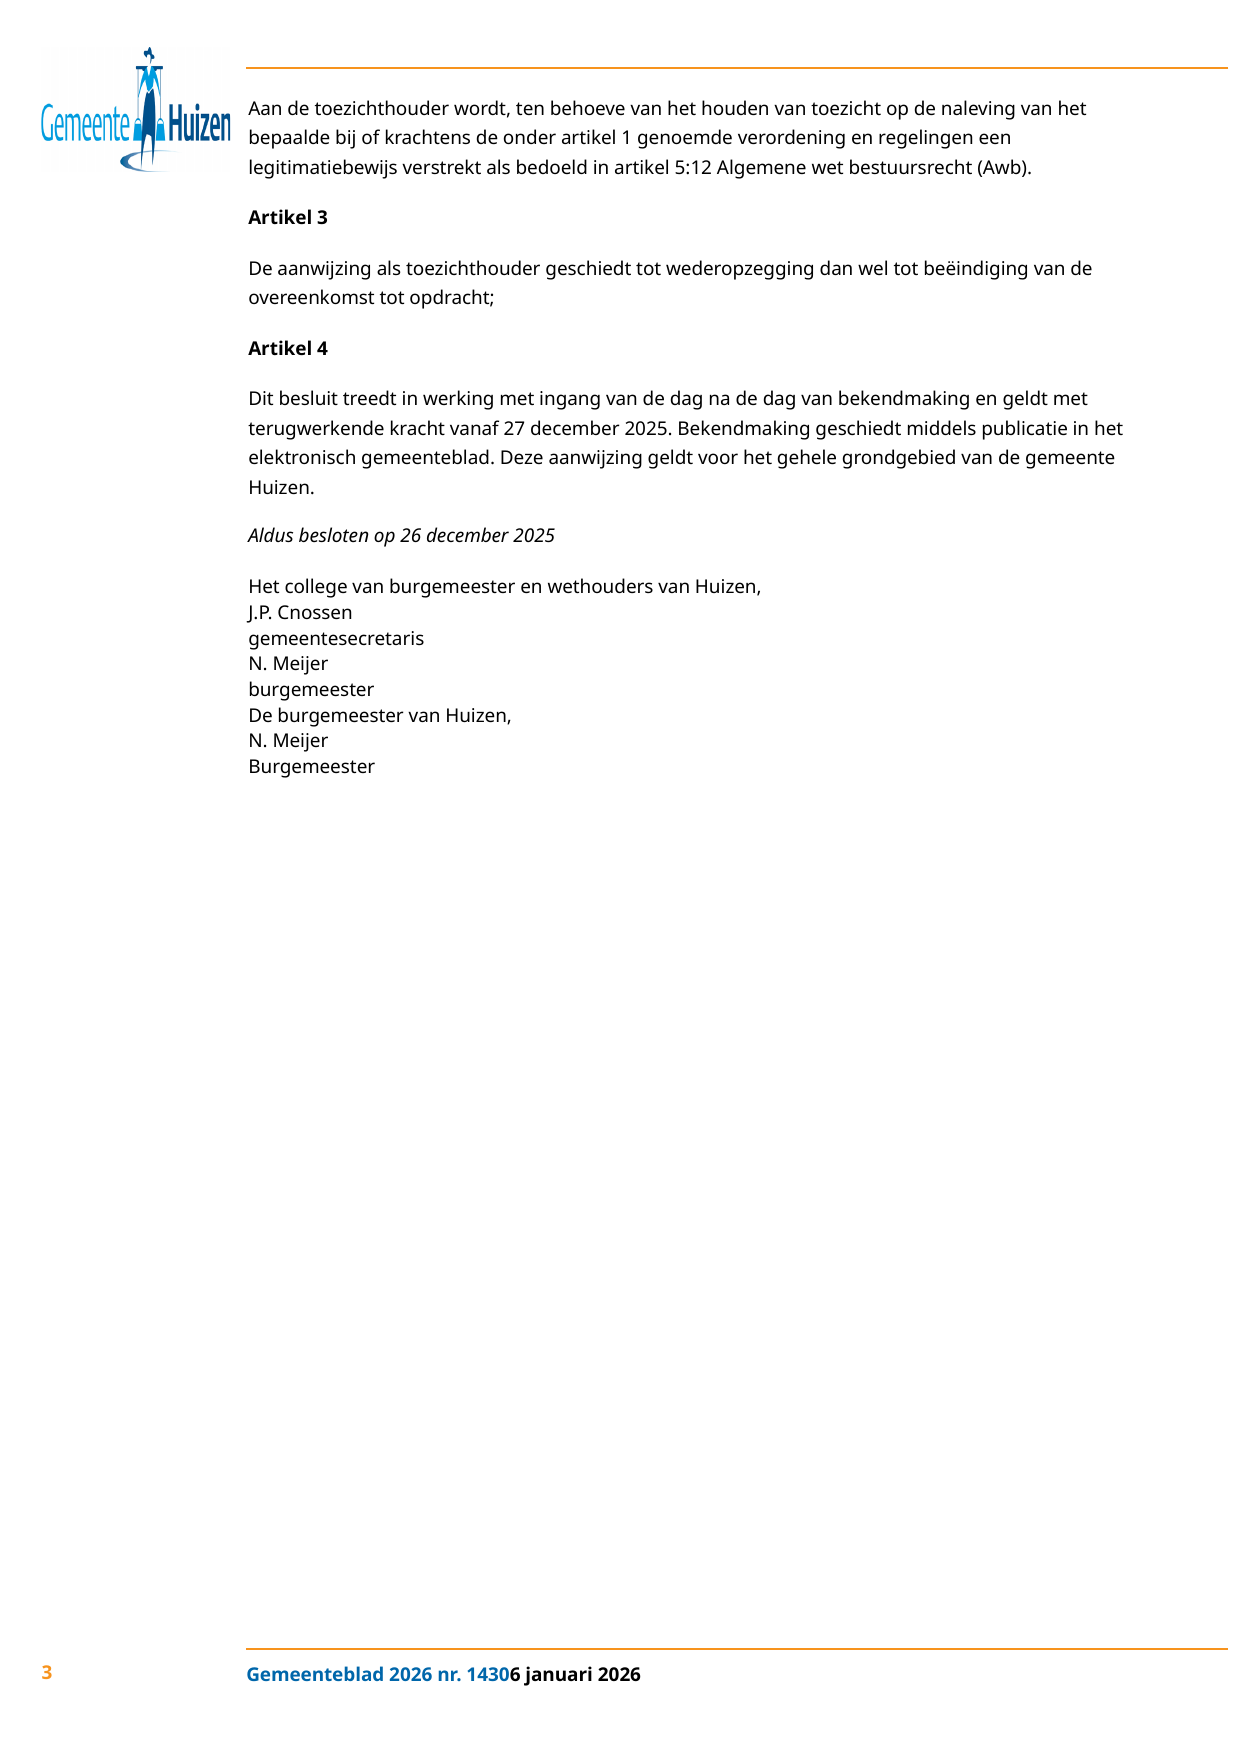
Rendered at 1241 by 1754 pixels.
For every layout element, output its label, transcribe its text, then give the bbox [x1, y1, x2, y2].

text burgemeester [248, 676, 1152, 702]
text N. Meijer [248, 650, 1152, 676]
text Artikel 4 [248, 335, 1152, 361]
text Aldus besloten op 26 december 2025 [248, 522, 1152, 547]
text gemeentesecretaris [248, 625, 1152, 650]
text J.P. Cnossen [248, 599, 1152, 625]
text N. Meijer [248, 728, 1152, 753]
text Aan de toezichthouder wordt, ten behoeve van het houden van toezicht op de naleving van het bepaalde bij of krachtens de onder artikel 1 genoemde verordening en regelingen een legitimatiebewijs verstrekt als bedoeld in artikel 5:12 Algemene wet bestuursrecht (Awb). [248, 95, 1152, 180]
text Dit besluit treedt in werking met ingang van de dag na de dag van bekendmaking en geldt met terugwerkende kracht vanaf 27 december 2025. Bekendmaking geschiedt middels publicatie in het elektronisch gemeenteblad. Deze aanwijzing geldt voor het gehele grondgebied van de gemeente Huizen. [248, 385, 1152, 500]
text De aanwijzing als toezichthouder geschiedt tot wederopzegging dan wel tot beëindiging van de overeenkomst tot opdracht; [248, 255, 1152, 310]
text Het college van burgemeester en wethouders van Huizen, [248, 573, 1152, 599]
picture [41, 47, 231, 172]
text Artikel 3 [248, 204, 1152, 230]
text De burgemeester van Huizen, [248, 702, 1152, 728]
text Burgemeester [248, 753, 1152, 779]
